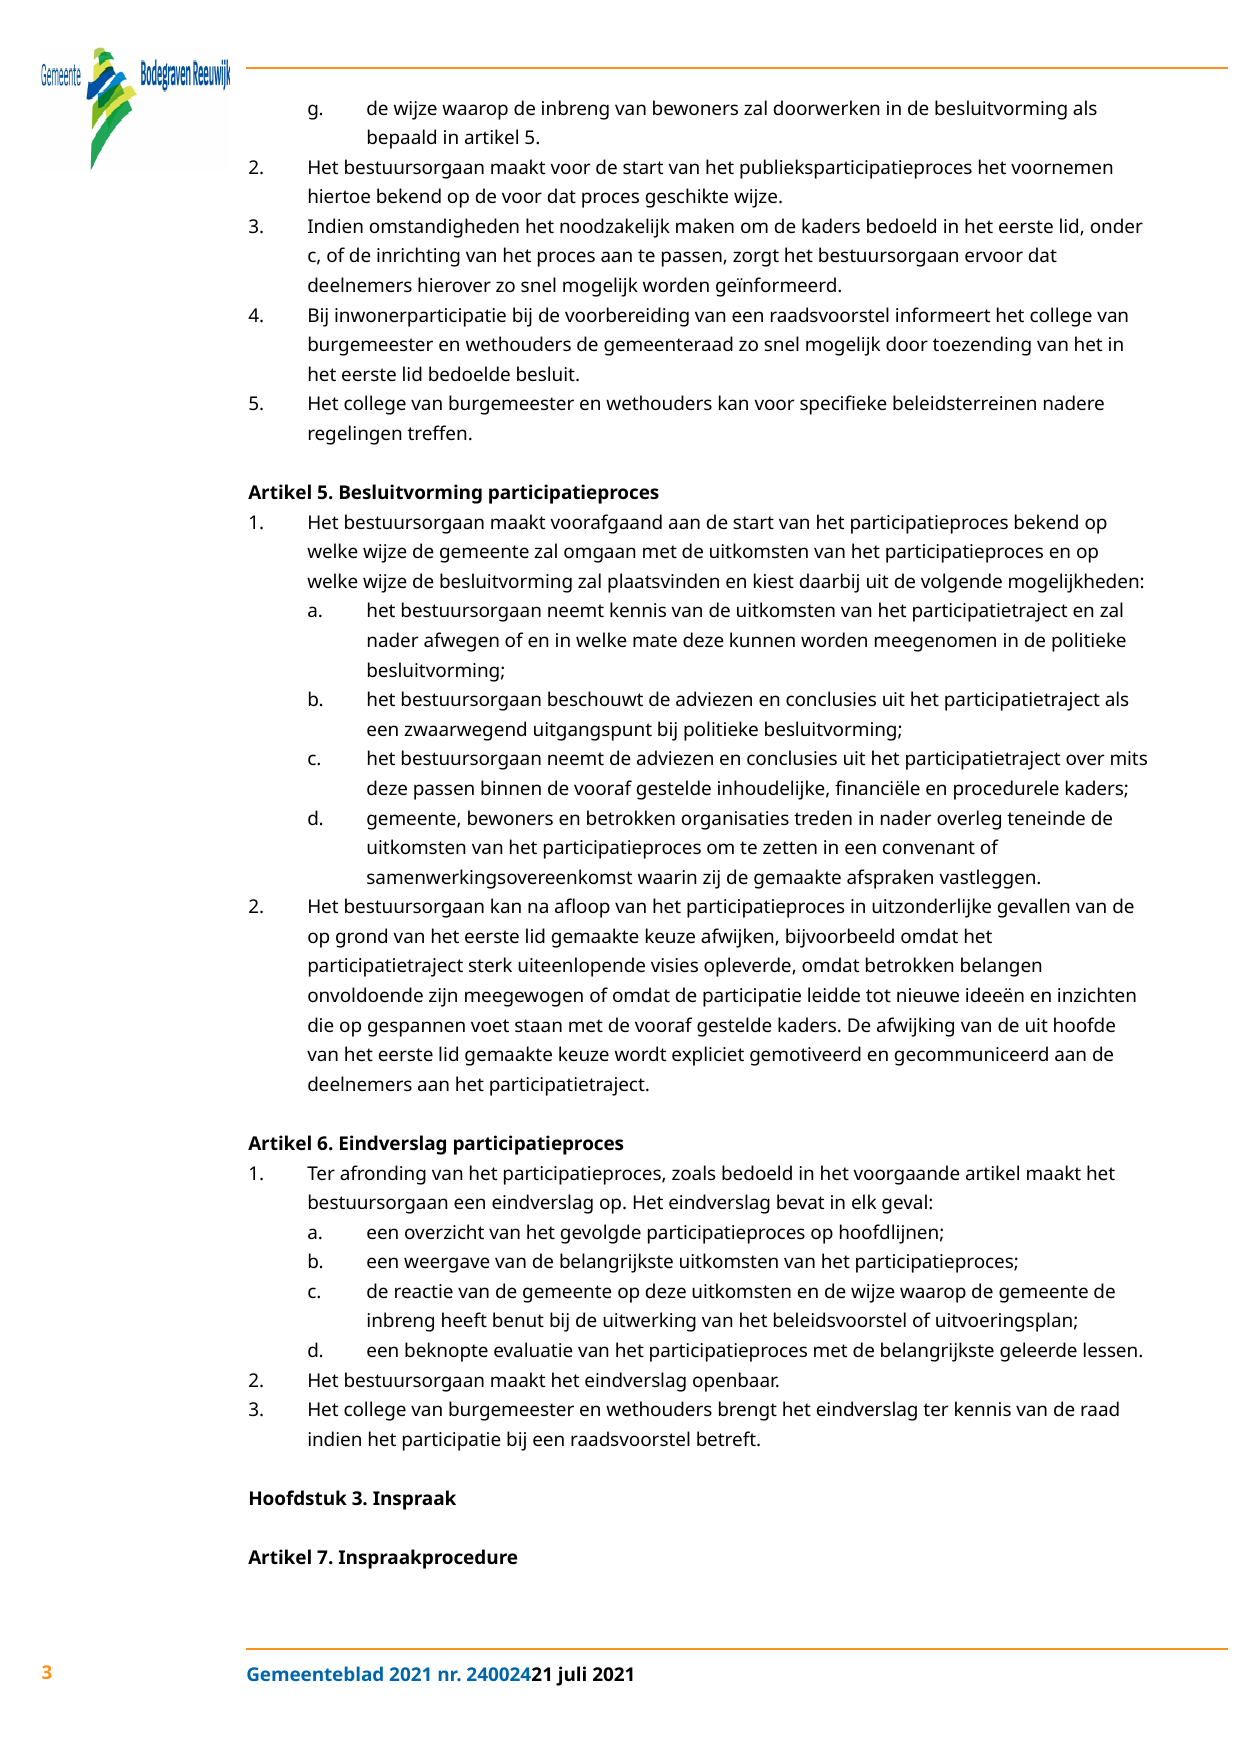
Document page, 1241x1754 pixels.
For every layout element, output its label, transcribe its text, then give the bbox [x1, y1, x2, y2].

list een overzicht van het gevolgde participatieproces op hoofdlijnen; [307, 1219, 1152, 1245]
list Het college van burgemeester en wethouders brengt het eindverslag ter kennis van de raad indien het participatie bij een raadsvoorstel betreft. [248, 1396, 1152, 1452]
list de wijze waarop de inbreng van bewoners zal doorwerken in de besluitvorming als bepaald in artikel 5. [307, 95, 1152, 150]
list Het bestuursorgaan maakt voorafgaand aan de start van het participatieproces bekend op welke wijze de gemeente zal omgaan met de uitkomsten van het participatieproces en op welke wijze de besluitvorming zal plaatsvinden en kiest daarbij uit de volgende mogelijkheden: [248, 509, 1152, 594]
list het bestuursorgaan beschouwt de adviezen en conclusies uit het participatietraject als een zwaarwegend uitgangspunt bij politieke besluitvorming; [307, 686, 1152, 742]
list de reactie van de gemeente op deze uitkomsten en de wijze waarop de gemeente de inbreng heeft benut bij de uitwerking van het beleidsvoorstel of uitvoeringsplan; [307, 1278, 1152, 1333]
text Artikel 7. Inspraakprocedure [248, 1544, 1152, 1570]
text Artikel 6. Eindverslag participatieproces [248, 1130, 1152, 1156]
list Het college van burgemeester en wethouders kan voor specifieke beleidsterreinen nadere regelingen treffen. [248, 391, 1152, 446]
list een weergave van de belangrijkste uitkomsten van het participatieproces; [307, 1248, 1152, 1274]
list gemeente, bewoners en betrokken organisaties treden in nader overleg teneinde de uitkomsten van het participatieproces om te zetten in een convenant of samenwerkingsovereenkomst waarin zij de gemaakte afspraken vastleggen. [307, 805, 1152, 890]
list het bestuursorgaan neemt kennis van de uitkomsten van het participatietraject en zal nader afwegen of en in welke mate deze kunnen worden meegenomen in de politieke besluitvorming; [307, 598, 1152, 683]
list een beknopte evaluatie van het participatieproces met de belangrijkste geleerde lessen. [307, 1337, 1152, 1363]
list Indien omstandigheden het noodzakelijk maken om de kaders bedoeld in het eerste lid, onder c, of de inrichting van het proces aan te passen, zorgt het bestuursorgaan ervoor dat deelnemers hierover zo snel mogelijk worden geïnformeerd. [248, 213, 1152, 298]
list Bij inwonerparticipatie bij de voorbereiding van een raadsvoorstel informeert het college van burgemeester en wethouders de gemeenteraad zo snel mogelijk door toezending van het in het eerste lid bedoelde besluit. [248, 302, 1152, 387]
text Artikel 5. Besluitvorming participatieproces [248, 479, 1152, 505]
list Ter afronding van het participatieproces, zoals bedoeld in het voorgaande artikel maakt het bestuursorgaan een eindverslag op. Het eindverslag bevat in elk geval: [248, 1160, 1152, 1215]
list Het bestuursorgaan kan na afloop van het participatieproces in uitzonderlijke gevallen van de op grond van het eerste lid gemaakte keuze afwijken, bijvoorbeeld omdat het participatietraject sterk uiteenlopende visies opleverde, omdat betrokken belangen onvoldoende zijn meegewogen of omdat de participatie leidde tot nieuwe ideeën en inzichten die op gespannen voet staan met de vooraf gestelde kaders. De afwijking van de uit hoofde van het eerste lid gemaakte keuze wordt expliciet gemotiveerd en gecommuniceerd aan de deelnemers aan het participatietraject. [248, 893, 1152, 1097]
list het bestuursorgaan neemt de adviezen en conclusies uit het participatietraject over mits deze passen binnen de vooraf gestelde inhoudelijke, financiële en procedurele kaders; [307, 746, 1152, 801]
list Het bestuursorgaan maakt voor de start van het publieksparticipatieproces het voornemen hiertoe bekend op de voor dat proces geschikte wijze. [248, 154, 1152, 209]
list Het bestuursorgaan maakt het eindverslag openbaar. [248, 1367, 1152, 1393]
picture [41, 47, 231, 172]
text Hoofdstuk 3. Inspraak [248, 1485, 1152, 1511]
